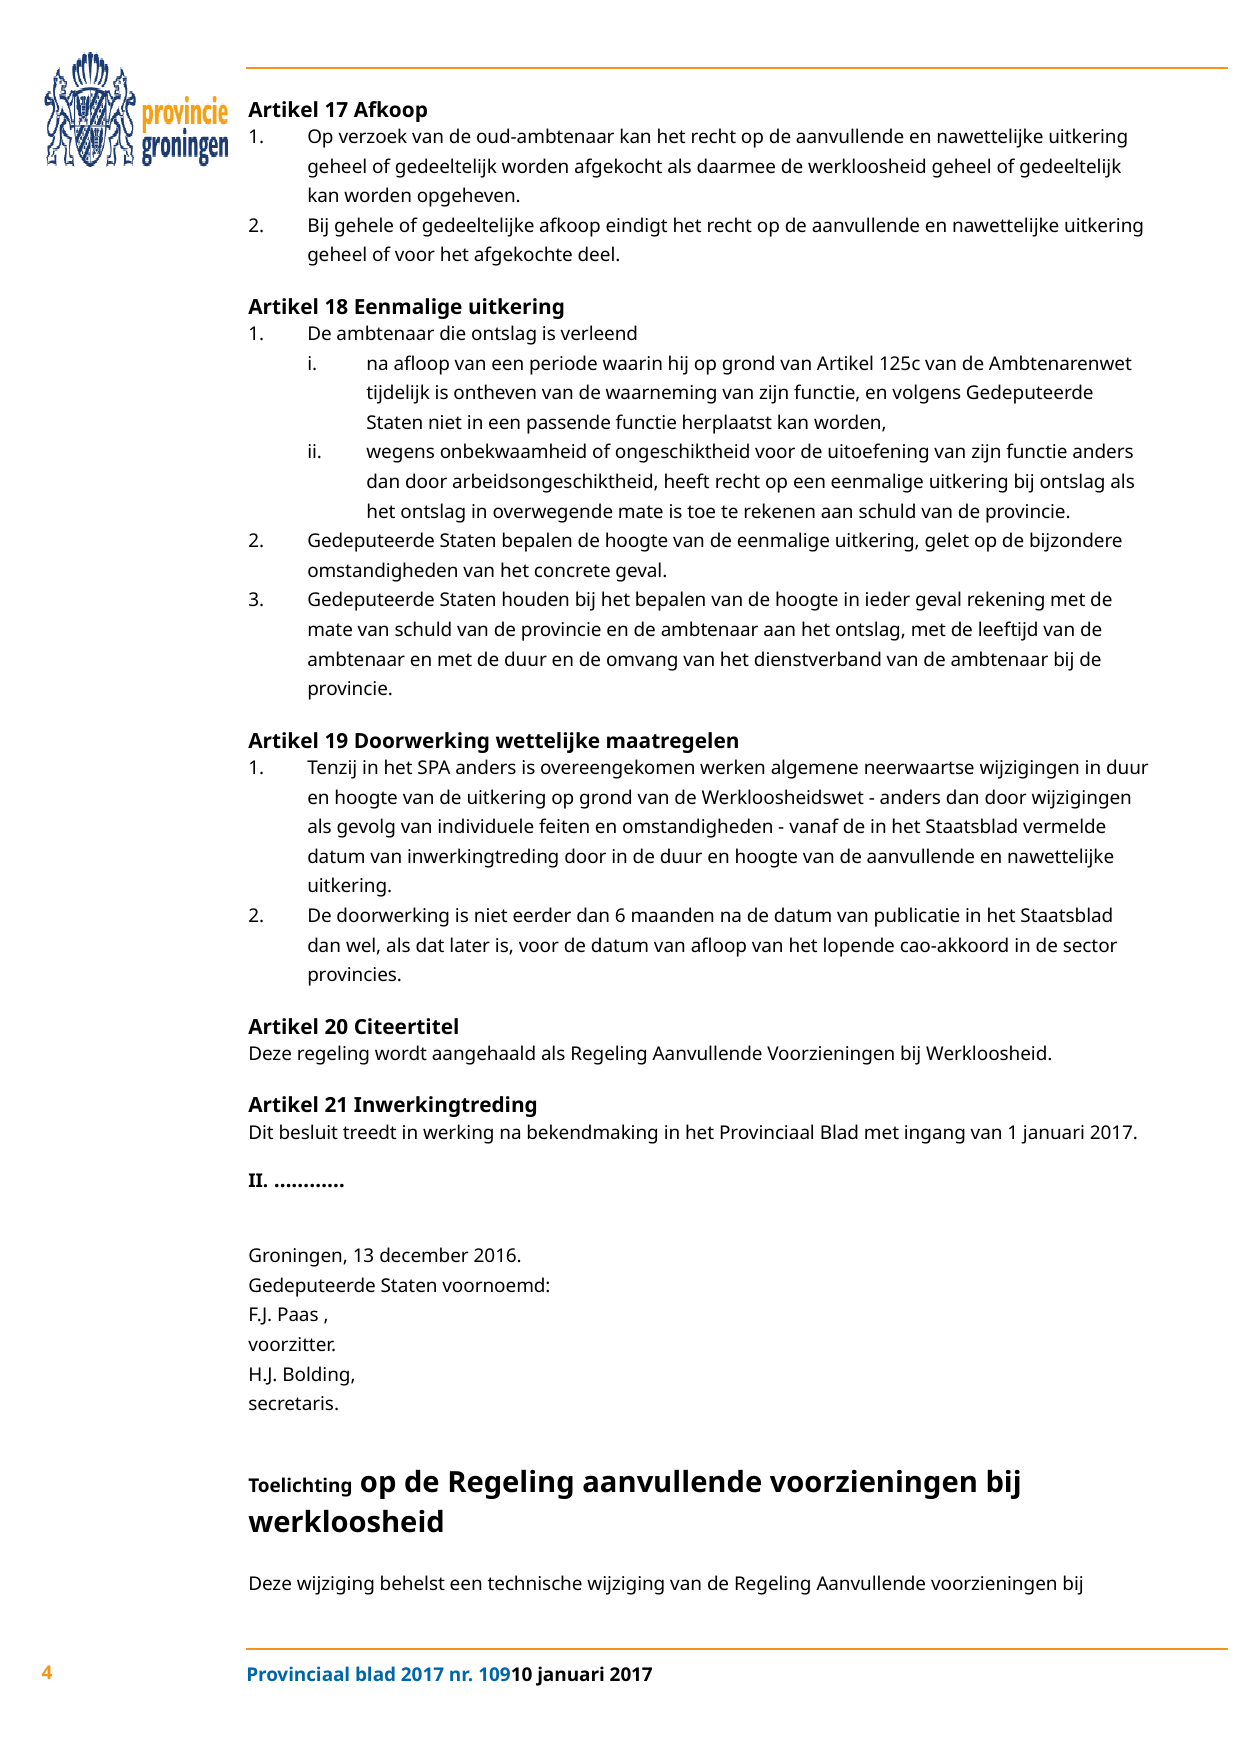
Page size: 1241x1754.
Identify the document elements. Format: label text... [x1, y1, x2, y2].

text Deze wijziging behelst een technische wijziging van de Regeling Aanvullende voorzieningen bij [248, 1570, 1152, 1596]
picture [41, 47, 231, 172]
list Gedeputeerde Staten bepalen de hoogte van de eenmalige uitkering, gelet op de bijzondere omstandigheden van het concrete geval. [248, 527, 1152, 583]
list na afloop van een periode waarin hij op grond van Artikel 125c van de Ambtenarenwet tijdelijk is ontheven van de waarneming van zijn functie, en volgens Gedeputeerde Staten niet in een passende functie herplaatst kan worden, [307, 350, 1152, 435]
text Gedeputeerde Staten voornoemd: [248, 1272, 1152, 1298]
list Bij gehele of gedeeltelijke afkoop eindigt het recht op de aanvullende en nawettelijke uitkering geheel of voor het afgekochte deel. [248, 212, 1152, 267]
text Groningen, 13 december 2016. [248, 1242, 1152, 1268]
list wegens onbekwaamheid of ongeschiktheid voor de uitoefening van zijn functie anders dan door arbeidsongeschiktheid, heeft recht op een eenmalige uitkering bij ontslag als het ontslag in overwegende mate is toe te rekenen aan schuld van de provincie. [307, 439, 1152, 524]
list Tenzij in het SPA anders is overeengekomen werken algemene neerwaartse wijzigingen in duur en hoogte van de uitkering op grond van de Werkloosheidswet - anders dan door wijzigingen als gevolg van individuele feiten en omstandigheden - vanaf de in het Staatsblad vermelde datum van inwerkingtreding door in de duur en hoogte van de aanvullende en nawettelijke uitkering. [248, 754, 1152, 898]
text F.J. Paas , [248, 1302, 1152, 1327]
list Gedeputeerde Staten houden bij het bepalen van de hoogte in ieder geval rekening met de mate van schuld van de provincie en de ambtenaar aan het ontslag, met de leeftijd van de ambtenaar en met de duur en de omvang van het dienstverband van de ambtenaar bij de provincie. [248, 587, 1152, 701]
text Artikel 21 Inwerkingtreding [248, 1091, 1152, 1119]
text voorzitter. [248, 1331, 1152, 1357]
text Deze regeling wordt aangehaald als Regeling Aanvullende Voorzieningen bij Werkloosheid. [248, 1040, 1152, 1066]
text II. ………… [248, 1165, 1152, 1193]
list De ambtenaar die ontslag is verleend [248, 320, 1152, 346]
text H.J. Bolding, [248, 1361, 1152, 1386]
text Dit besluit treedt in werking na bekendmaking in het Provinciaal Blad met ingang van 1 januari 2017. [248, 1119, 1152, 1145]
text Artikel 19 Doorwerking wettelijke maatregelen [248, 726, 1152, 754]
list De doorwerking is niet eerder dan 6 maanden na de datum van publicatie in het Staatsblad dan wel, als dat later is, voor de datum van afloop van het lopende cao-akkoord in de sector provincies. [248, 902, 1152, 987]
text Artikel 18 Eenmalige uitkering [248, 292, 1152, 320]
text Toelichting op de Regeling aanvullende voorzieningen bij werkloosheid [248, 1462, 1152, 1541]
text Artikel 17 Afkoop [248, 95, 1152, 123]
text Artikel 20 Citeertitel [248, 1012, 1152, 1040]
list Op verzoek van de oud-ambtenaar kan het recht op de aanvullende en nawettelijke uitkering geheel of gedeeltelijk worden afgekocht als daarmee de werkloosheid geheel of gedeeltelijk kan worden opgeheven. [248, 123, 1152, 208]
text secretaris. [248, 1390, 1152, 1416]
